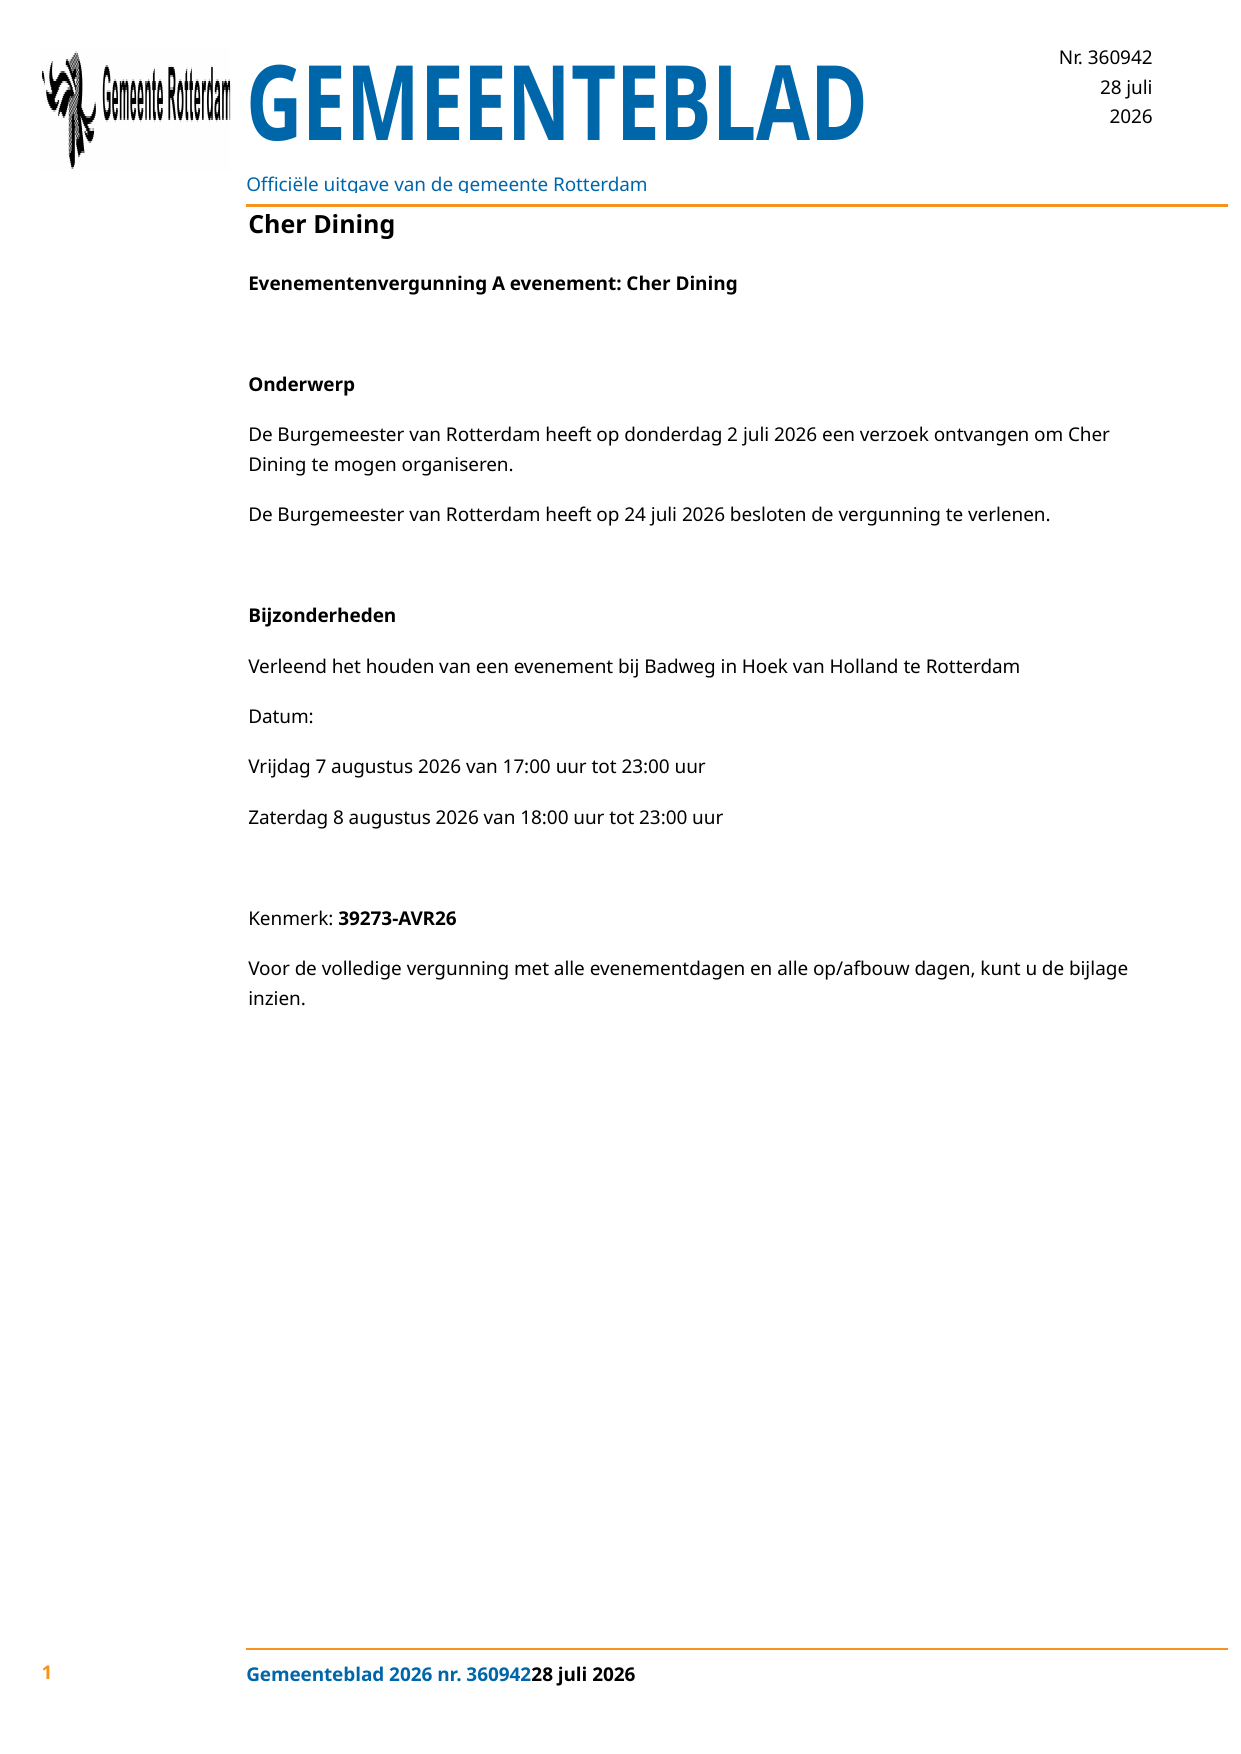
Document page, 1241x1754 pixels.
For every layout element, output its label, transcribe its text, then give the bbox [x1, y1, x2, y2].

text Zaterdag 8 augustus 2026 van 18:00 uur tot 23:00 uur [248, 804, 1152, 830]
text Evenementenvergunning A evenement: Cher Dining [248, 270, 1152, 296]
text Vrijdag 7 augustus 2026 van 17:00 uur tot 23:00 uur [248, 754, 1152, 779]
text Bijzonderheden [248, 602, 1152, 628]
text De Burgemeester van Rotterdam heeft op donderdag 2 juli 2026 een verzoek ontvangen om Cher Dining te mogen organiseren. [248, 422, 1152, 477]
text Datum: [248, 703, 1152, 729]
text Onderwerp [248, 371, 1152, 397]
text Kenmerk: 39273-AVR26 [248, 905, 1152, 931]
text De Burgemeester van Rotterdam heeft op 24 juli 2026 besloten de vergunning te verlenen. [248, 502, 1152, 527]
text Cher Dining [248, 207, 1152, 241]
text Voor de volledige vergunning met alle evenementdagen en alle op/afbouw dagen, kunt u de bijlage inzien. [248, 955, 1152, 1011]
text Verleend het houden van een evenement bij Badweg in Hoek van Holland te Rotterdam [248, 653, 1152, 678]
picture [41, 47, 231, 172]
